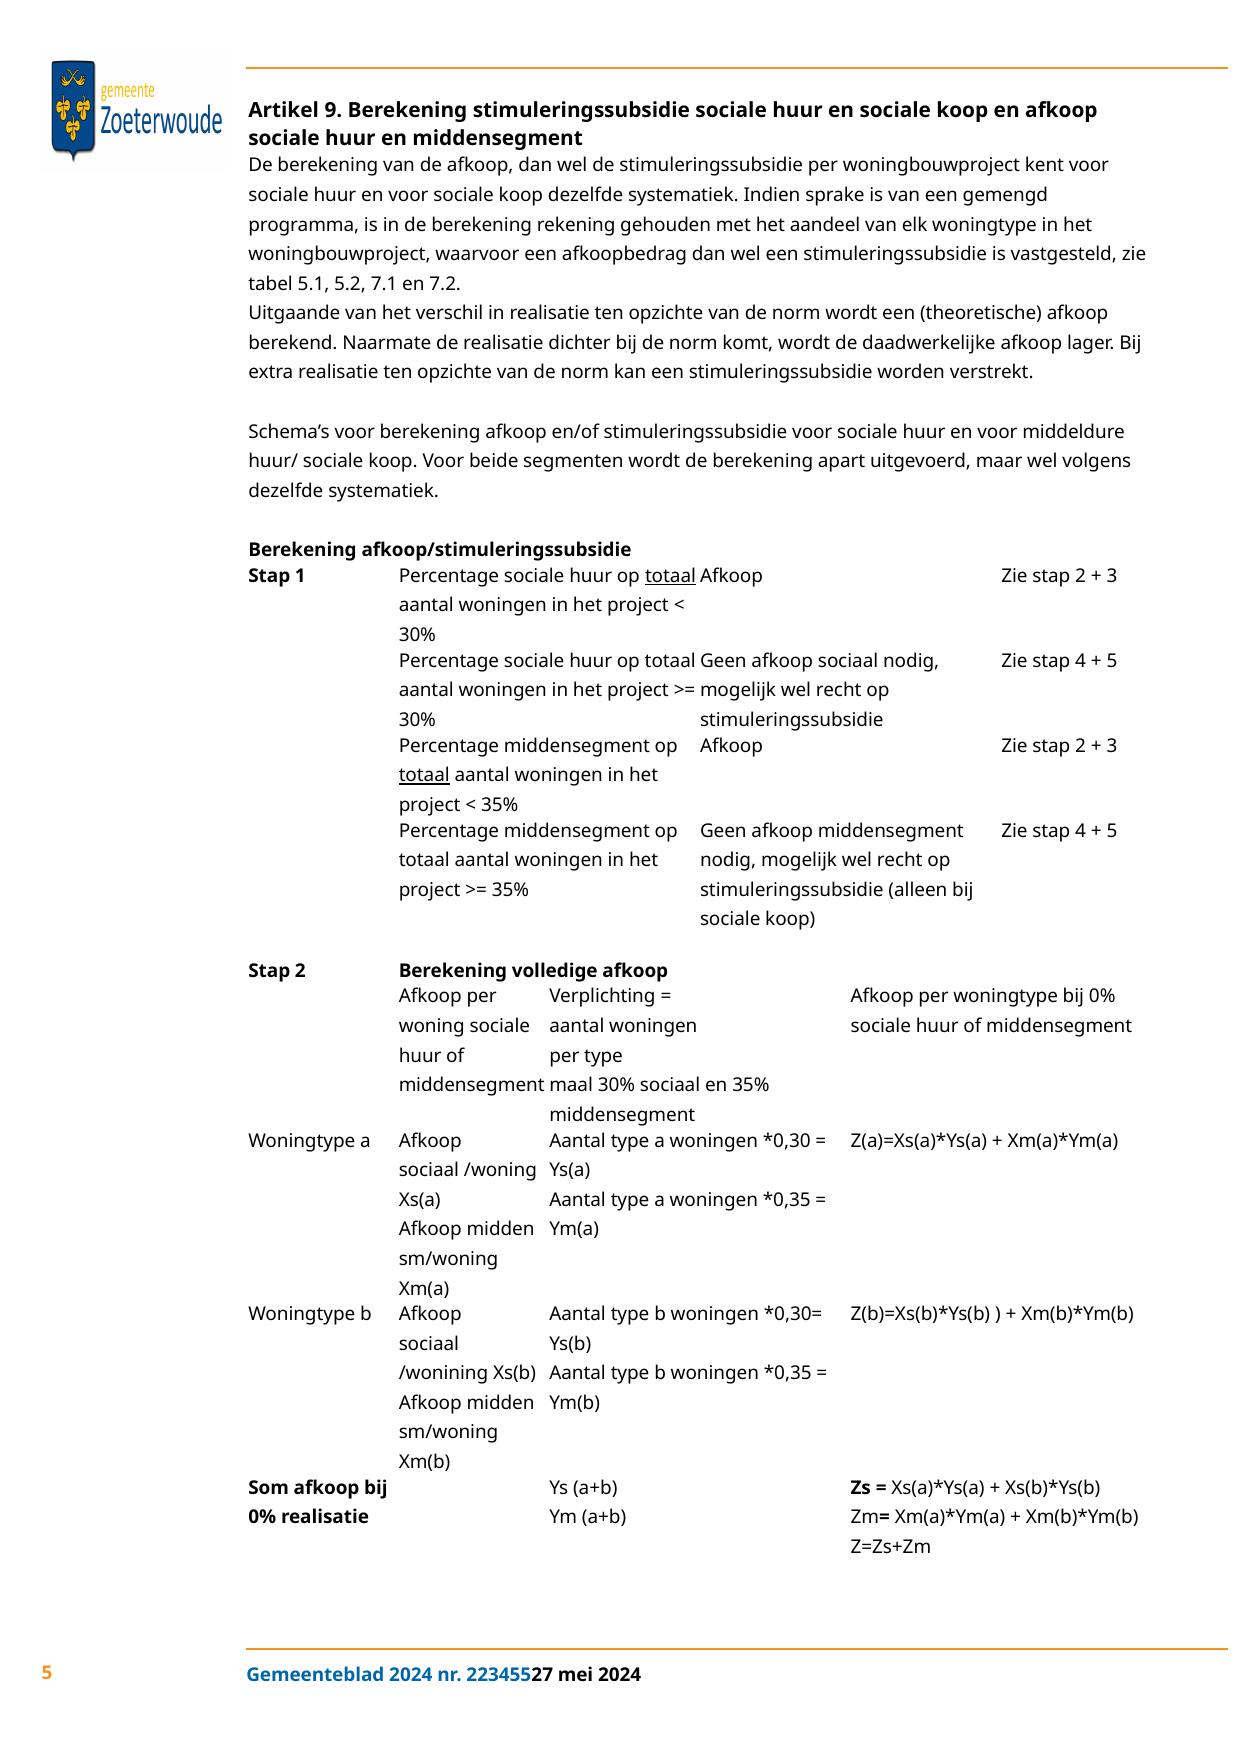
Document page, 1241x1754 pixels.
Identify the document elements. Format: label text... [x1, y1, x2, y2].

table_cell Percentage sociale huur op totaal aantal woningen in het project < 30% [399, 562, 700, 647]
table_cell Z(b)=Xs(b)*Ys(b) ) + Xm(b)*Ym(b) [850, 1300, 1152, 1474]
table_cell Afkoop per woning sociale huur of middensegment [399, 983, 549, 1127]
table_cell [399, 1474, 549, 1559]
picture [41, 47, 231, 172]
table_cell Zs = Xs(a)*Ys(a) + Xs(b)*Ys(b) Zm= Xm(a)*Ym(a) + Xm(b)*Ym(b) Z=Zs+Zm [850, 1474, 1152, 1559]
table_cell Percentage middensegment op totaal aantal woningen in het project >= 35% [399, 817, 700, 931]
table_cell Zie stap 4 + 5 [1001, 817, 1152, 931]
table_cell Aantal type b woningen *0,30= Ys(b) Aantal type b woningen *0,35 = Ym(b) [549, 1300, 850, 1474]
table_cell Afkoop sociaal /wonining Xs(b) Afkoop midden sm/woning Xm(b) [399, 1300, 549, 1474]
table_cell [248, 931, 1152, 957]
table_cell Percentage sociale huur op totaal aantal woningen in het project >= 30% [399, 647, 700, 732]
table_cell Aantal type a woningen *0,30 = Ys(a) Aantal type a woningen *0,35 = Ym(a) [549, 1127, 850, 1300]
table_cell Zie stap 4 + 5 [1001, 647, 1152, 732]
table_cell [248, 647, 398, 732]
table_cell Afkoop sociaal /woning Xs(a) Afkoop midden sm/woning Xm(a) [399, 1127, 549, 1300]
text Schema’s voor berekening afkoop en/of stimuleringssubsidie voor sociale huur en voor middeldure huur/ sociale koop. Voor beide segmenten wordt de berekening apart uitgevoerd, maar wel volgens dezelfde systematiek. [248, 418, 1152, 503]
table_cell Stap 2 [248, 957, 398, 983]
table_cell [248, 817, 398, 931]
table_cell Zie stap 2 + 3 [1001, 562, 1152, 647]
table_cell Afkoop [700, 562, 1001, 647]
table_cell Berekening volledige afkoop [399, 957, 1152, 983]
table_cell Geen afkoop middensegment nodig, mogelijk wel recht op stimuleringssubsidie (alleen bij sociale koop) [700, 817, 1001, 931]
table_cell Verplichting = aantal woningen per type maal 30% sociaal en 35% middensegment [549, 983, 850, 1127]
table_cell Afkoop [700, 732, 1001, 817]
table_cell Percentage middensegment op totaal aantal woningen in het project < 35% [399, 732, 700, 817]
table_cell Som afkoop bij 0% realisatie [248, 1474, 398, 1559]
table_cell Woningtype a [248, 1127, 398, 1300]
table_cell Woningtype b [248, 1300, 398, 1474]
table_cell Stap 1 [248, 562, 398, 647]
text Artikel 9. Berekening stimuleringssubsidie sociale huur en sociale koop en afkoop sociale huur en middensegment [248, 95, 1152, 152]
table_header Berekening afkoop/stimuleringssubsidie [248, 536, 1152, 562]
text De berekening van de afkoop, dan wel de stimuleringssubsidie per woningbouwproject kent voor sociale huur en voor sociale koop dezelfde systematiek. Indien sprake is van een gemengd programma, is in de berekening rekening gehouden met het aandeel van elk woningtype in het woningbouwproject, waarvoor een afkoopbedrag dan wel een stimuleringssubsidie is vastgesteld, zie tabel 5.1, 5.2, 7.1 en 7.2. [248, 152, 1152, 296]
table_cell [248, 983, 398, 1127]
table_cell Afkoop per woningtype bij 0% sociale huur of middensegment [850, 983, 1152, 1127]
text Uitgaande van het verschil in realisatie ten opzichte van de norm wordt een (theoretische) afkoop berekend. Naarmate de realisatie dichter bij de norm komt, wordt de daadwerkelijke afkoop lager. Bij extra realisatie ten opzichte van de norm kan een stimuleringssubsidie worden verstrekt. [248, 299, 1152, 384]
table_cell Zie stap 2 + 3 [1001, 732, 1152, 817]
table_cell Z(a)=Xs(a)*Ys(a) + Xm(a)*Ym(a) [850, 1127, 1152, 1300]
table_cell Ys (a+b) Ym (a+b) [549, 1474, 850, 1559]
table_cell Geen afkoop sociaal nodig, mogelijk wel recht op stimuleringssubsidie [700, 647, 1001, 732]
table_cell [248, 732, 398, 817]
